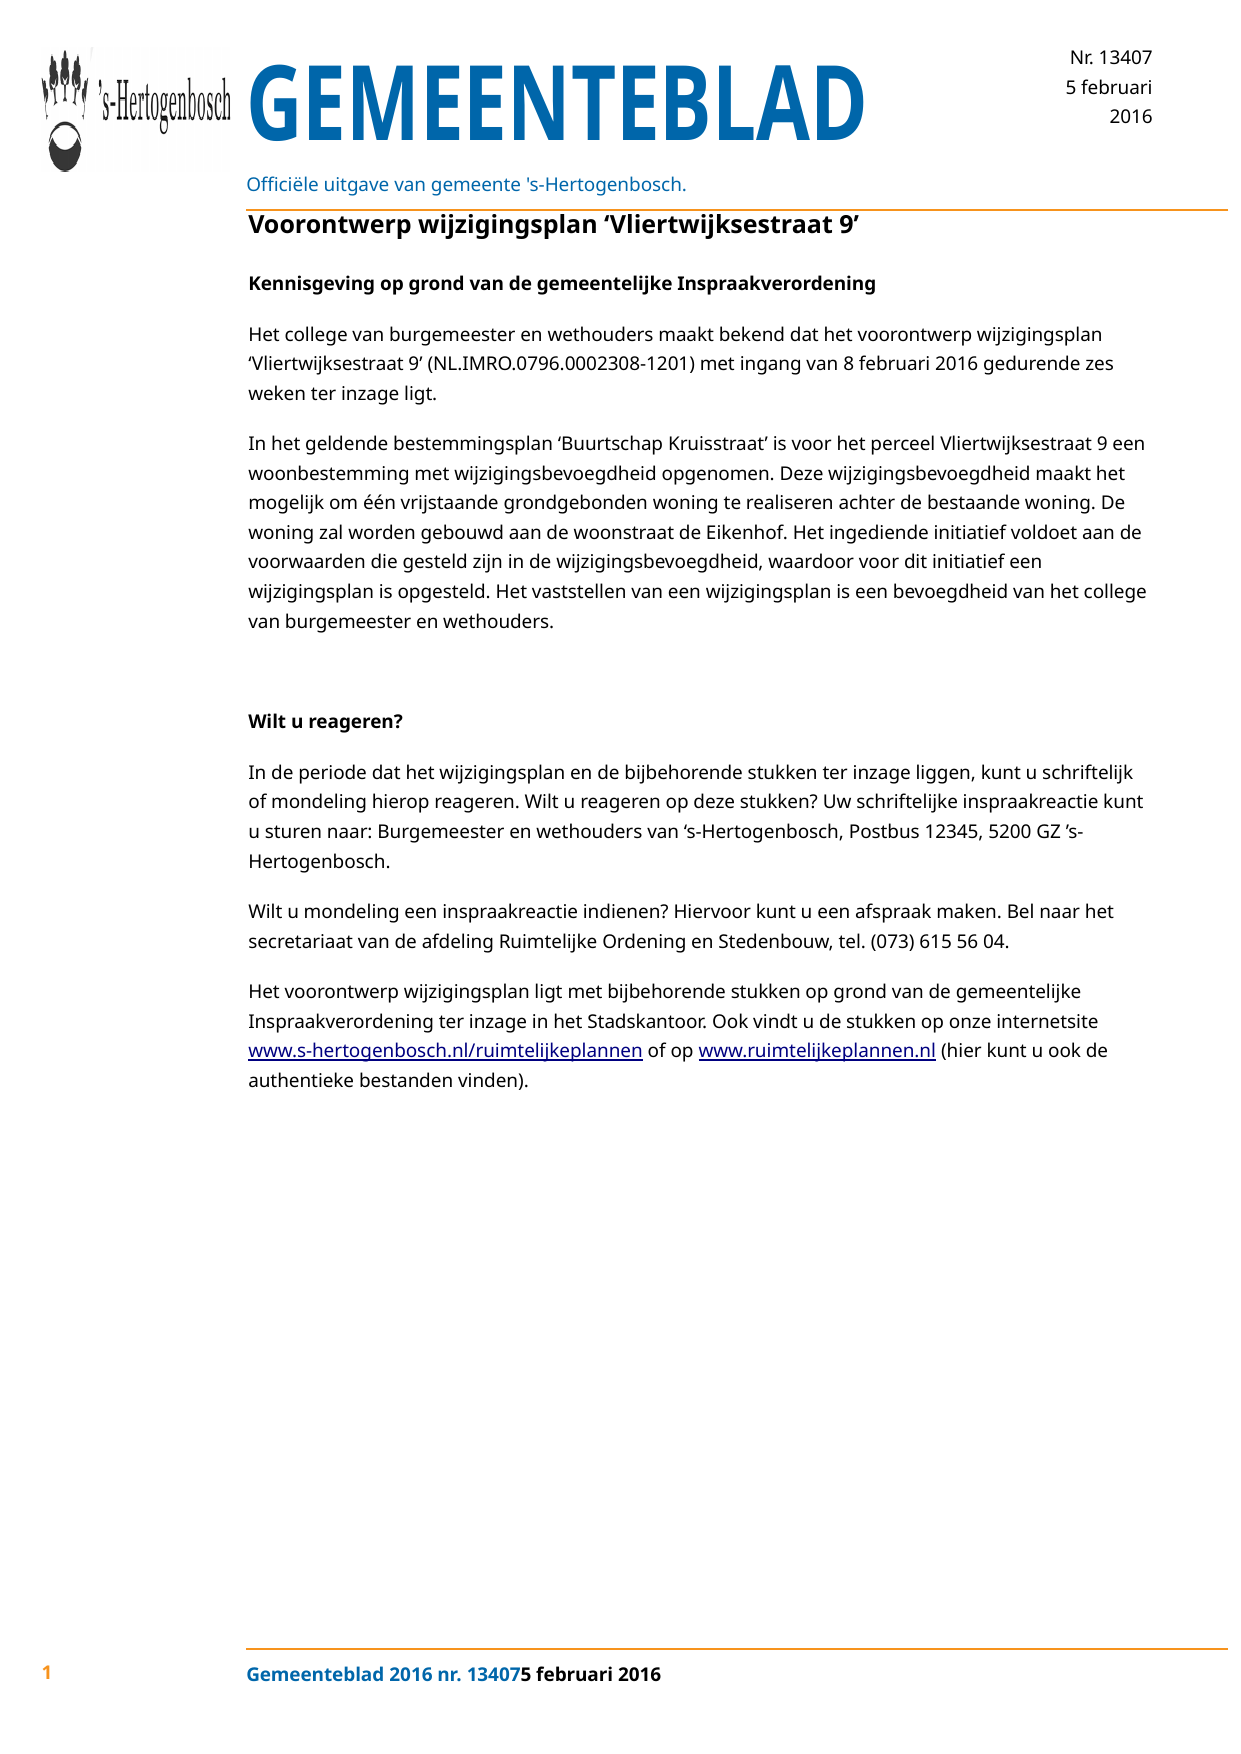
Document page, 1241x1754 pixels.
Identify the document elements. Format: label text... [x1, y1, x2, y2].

text Wilt u mondeling een inspraakreactie indienen? Hiervoor kunt u een afspraak maken. Bel naar het secretariaat van de afdeling Ruimtelijke Ordening en Stedenbouw, tel. (073) 615 56 04. [248, 898, 1152, 953]
text In de periode dat het wijzigingsplan en de bijbehorende stukken ter inzage liggen, kunt u schriftelijk of mondeling hierop reageren. Wilt u reageren op deze stukken? Uw schriftelijke inspraakreactie kunt u sturen naar: Burgemeester en wethouders van ‘s-Hertogenbosch, Postbus 12345, 5200 GZ ’s-Hertogenbosch. [248, 759, 1152, 873]
text Voorontwerp wijzigingsplan ‘Vliertwijksestraat 9’ [248, 211, 1152, 241]
text Het voorontwerp wijzigingsplan ligt met bijbehorende stukken op grond van de gemeentelijke Inspraakverordening ter inzage in het Stadskantoor. Ook vindt u de stukken op onze internetsite www.s-hertogenbosch.nl/ruimtelijkeplannen of op www.ruimtelijkeplannen.nl (hier kunt u ook de authentieke bestanden vinden). [248, 978, 1152, 1093]
text Kennisgeving op grond van de gemeentelijke Inspraakverordening [248, 270, 1152, 296]
picture [41, 47, 231, 172]
text Wilt u reageren? [248, 709, 1152, 734]
text Het college van burgemeester en wethouders maakt bekend dat het voorontwerp wijzigingsplan ‘Vliertwijksestraat 9’ (NL.IMRO.0796.0002308-1201) met ingang van 8 februari 2016 gedurende zes weken ter inzage ligt. [248, 321, 1152, 406]
text In het geldende bestemmingsplan ‘Buurtschap Kruisstraat’ is voor het perceel Vliertwijksestraat 9 een woonbestemming met wijzigingsbevoegdheid opgenomen. Deze wijzigingsbevoegdheid maakt het mogelijk om één vrijstaande grondgebonden woning te realiseren achter de bestaande woning. De woning zal worden gebouwd aan de woonstraat de Eikenhof. Het ingediende initiatief voldoet aan de voorwaarden die gesteld zijn in de wijzigingsbevoegdheid, waardoor voor dit initiatief een wijzigingsplan is opgesteld. Het vaststellen van een wijzigingsplan is een bevoegdheid van het college van burgemeester en wethouders. [248, 430, 1152, 633]
